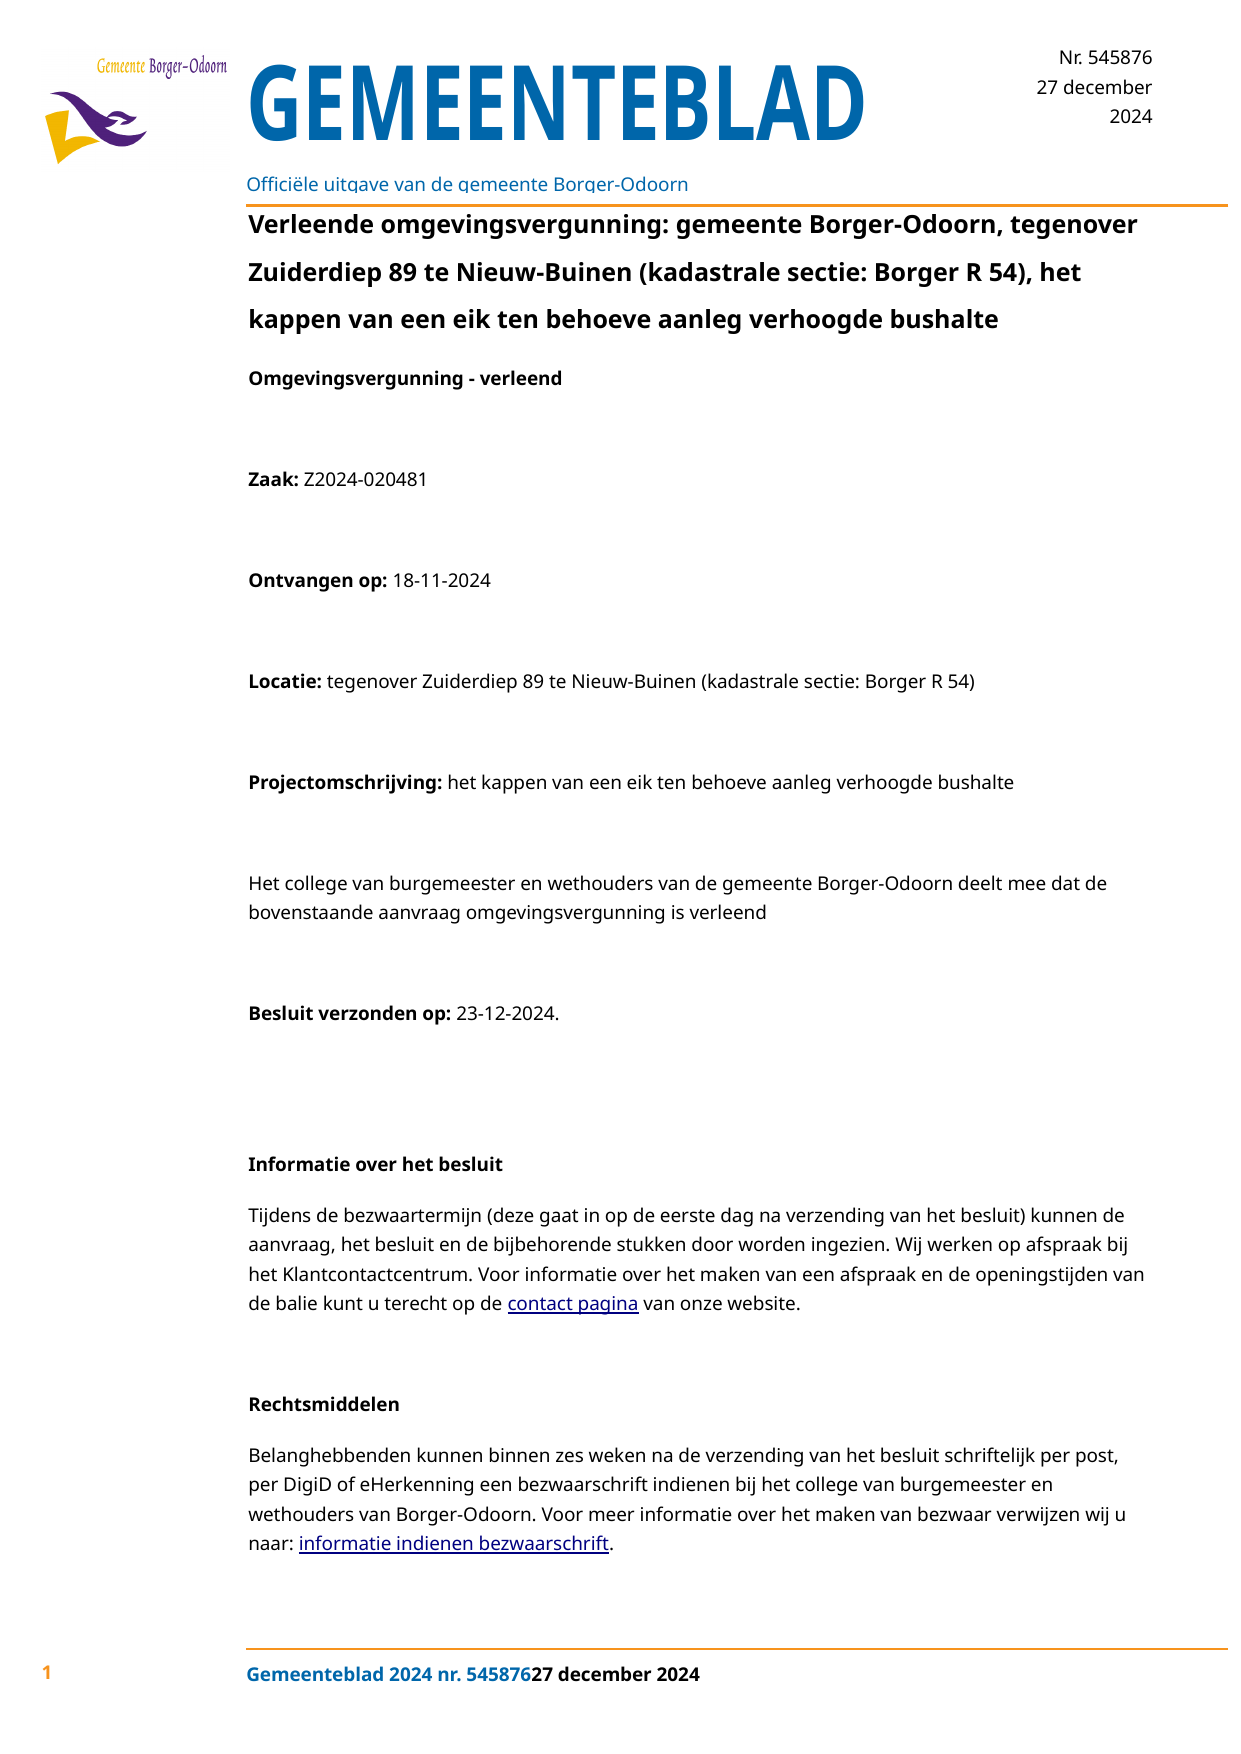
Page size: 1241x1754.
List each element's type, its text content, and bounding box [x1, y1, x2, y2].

text Projectomschrijving: het kappen van een eik ten behoeve aanleg verhoogde bushalte [248, 769, 1152, 794]
picture [41, 47, 231, 172]
text Ontvangen op: 18-11-2024 [248, 567, 1152, 593]
text Omgevingsvergunning - verleend [248, 366, 1152, 391]
text Rechtsmiddelen [248, 1391, 1152, 1417]
text Informatie over het besluit [248, 1151, 1152, 1177]
text Belanghebbenden kunnen binnen zes weken na de verzending van het besluit schriftelijk per post, per DigiD of eHerkenning een bezwaarschrift indienen bij het college van burgemeester en wethouders van Borger-Odoorn. Voor meer informatie over het maken van bezwaar verwijzen wij u naar: informatie indienen bezwaarschrift. [248, 1442, 1152, 1556]
text Locatie: tegenover Zuiderdiep 89 te Nieuw-Buinen (kadastrale sectie: Borger R 54) [248, 668, 1152, 694]
text Zaak: Z2024-020481 [248, 466, 1152, 492]
text Het college van burgemeester en wethouders van de gemeente Borger-Odoorn deelt mee dat de bovenstaande aanvraag omgevingsvergunning is verleend [248, 870, 1152, 925]
text Tijdens de bezwaartermijn (deze gaat in op de eerste dag na verzending van het besluit) kunnen de aanvraag, het besluit en de bijbehorende stukken door worden ingezien. Wij werken op afspraak bij het Klantcontactcentrum. Voor informatie over het maken van een afspraak en de openingstijden van de balie kunt u terecht op de contact pagina van onze website. [248, 1202, 1152, 1316]
text Verleende omgevingsvergunning: gemeente Borger-Odoorn, tegenover Zuiderdiep 89 te Nieuw-Buinen (kadastrale sectie: Borger R 54), het kappen van een eik ten behoeve aanleg verhoogde bushalte [248, 207, 1152, 336]
text Besluit verzonden op: 23-12-2024. [248, 1000, 1152, 1026]
